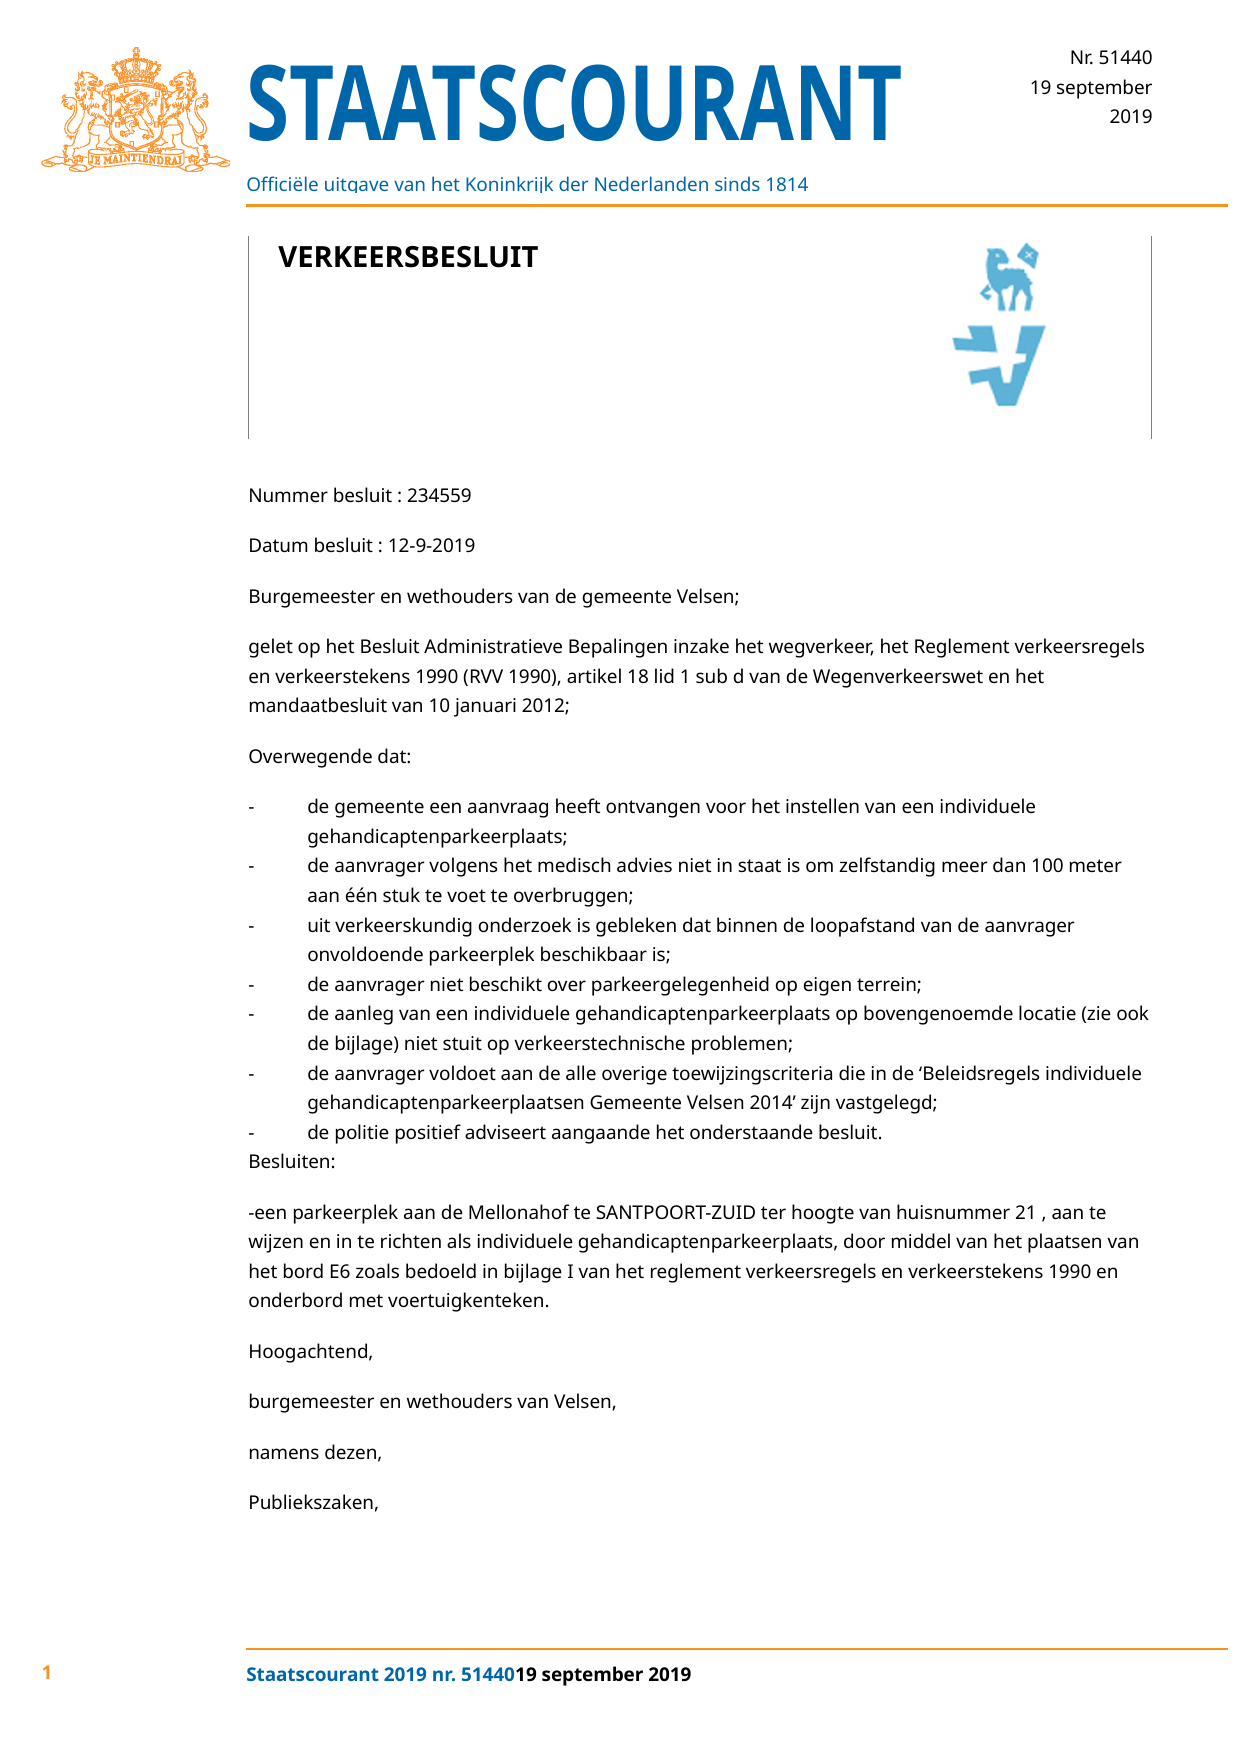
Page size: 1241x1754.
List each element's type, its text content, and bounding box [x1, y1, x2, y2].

table_header [850, 236, 946, 413]
list uit verkeerskundig onderzoek is gebleken dat binnen de loopafstand van de aanvrager onvoldoende parkeerplek beschikbaar is; [248, 912, 1152, 967]
text Publiekszaken, [248, 1489, 1152, 1515]
picture [41, 47, 231, 172]
list de aanvrager voldoet aan de alle overige toewijzingscriteria die in de ‘Beleidsregels individuele gehandicaptenparkeerplaatsen Gemeente Velsen 2014’ zijn vastgelegd; [248, 1060, 1152, 1115]
picture [946, 236, 1055, 414]
text -een parkeerplek aan de Mellonahof te SANTPOORT-ZUID ter hoogte van huisnummer 21 , aan te wijzen en in te richten als individuele gehandicaptenparkeerplaats, door middel van het plaatsen van het bord E6 zoals bedoeld in bijlage I van het reglement verkeersregels en verkeerstekens 1990 en onderbord met voertuigkenteken. [248, 1199, 1152, 1313]
list de aanvrager niet beschikt over parkeergelegenheid op eigen terrein; [248, 971, 1152, 997]
text Besluiten: [248, 1148, 1152, 1174]
list de aanvrager volgens het medisch advies niet in staat is om zelfstandig meer dan 100 meter aan één stuk te voet te overbruggen; [248, 853, 1152, 908]
list de politie positief adviseert aangaande het onderstaande besluit. [248, 1119, 1152, 1145]
text burgemeester en wethouders van Velsen, [248, 1388, 1152, 1414]
text Nummer besluit : 234559 [248, 482, 1152, 508]
text Overwegende dat: [248, 743, 1152, 769]
text Datum besluit : 12-9-2019 [248, 533, 1152, 558]
text gelet op het Besluit Administratieve Bepalingen inzake het wegverkeer, het Reglement verkeersregels en verkeerstekens 1990 (RVV 1990), artikel 18 lid 1 sub d van de Wegenverkeerswet en het mandaatbesluit van 10 januari 2012; [248, 633, 1152, 718]
list de aanleg van een individuele gehandicaptenparkeerplaats op bovengenoemde locatie (zie ook de bijlage) niet stuit op verkeerstechnische problemen; [248, 1001, 1152, 1056]
table_header [1055, 236, 1151, 413]
list de gemeente een aanvraag heeft ontvangen voor het instellen van een individuele gehandicaptenparkeerplaats; [248, 793, 1152, 849]
text Burgemeester en wethouders van de gemeente Velsen; [248, 583, 1152, 609]
text Hoogachtend, [248, 1338, 1152, 1364]
table_header [850, 414, 1151, 439]
table_header VERKEERSBESLUIT [249, 236, 850, 439]
text namens dezen, [248, 1439, 1152, 1465]
